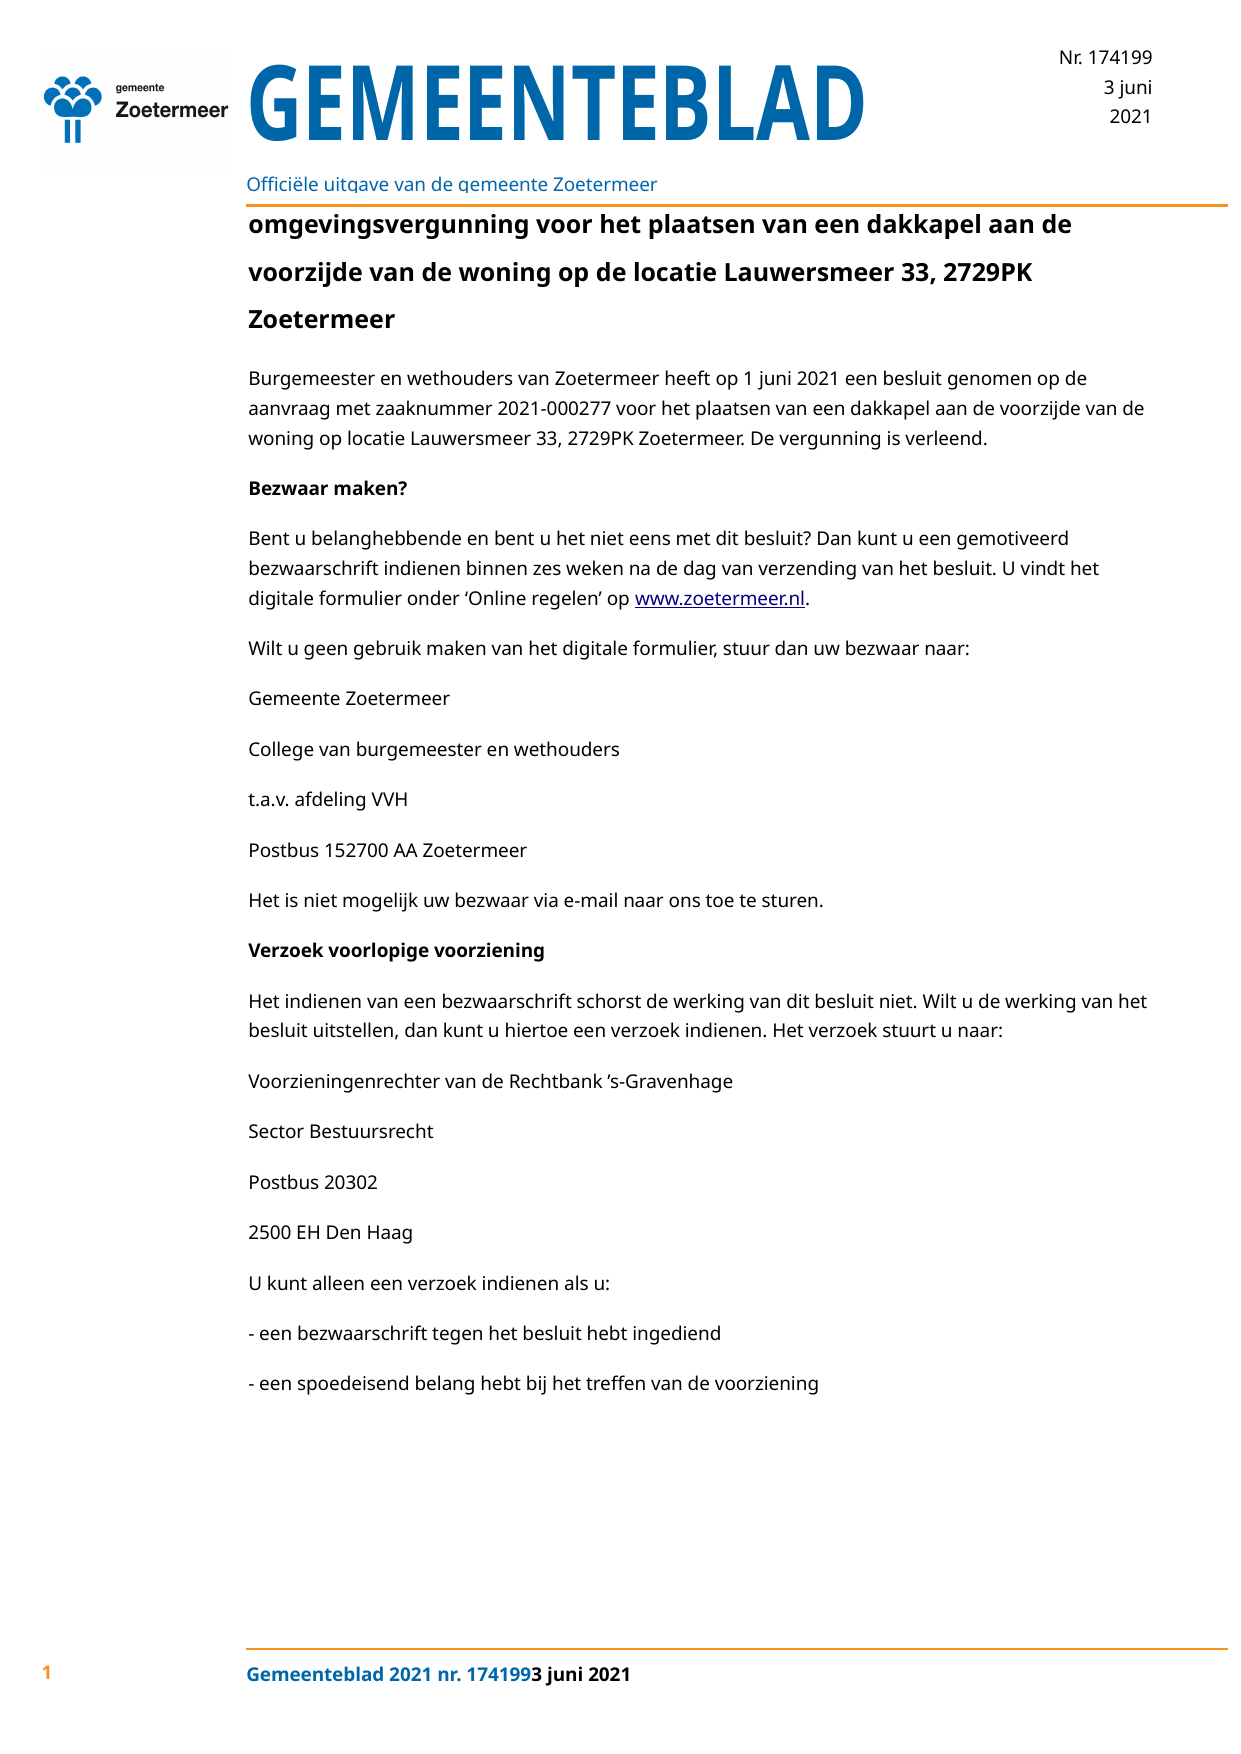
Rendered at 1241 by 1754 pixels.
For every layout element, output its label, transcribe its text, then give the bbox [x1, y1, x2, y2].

text - een bezwaarschrift tegen het besluit hebt ingediend [248, 1320, 1152, 1346]
text Burgemeester en wethouders van Zoetermeer heeft op 1 juni 2021 een besluit genomen op de aanvraag met zaaknummer 2021-000277 voor het plaatsen van een dakkapel aan de voorzijde van de woning op locatie Lauwersmeer 33, 2729PK Zoetermeer. De vergunning is verleend. [248, 366, 1152, 450]
text College van burgemeester en wethouders [248, 736, 1152, 762]
text U kunt alleen een verzoek indienen als u: [248, 1270, 1152, 1295]
text 2500 EH Den Haag [248, 1219, 1152, 1245]
text Het is niet mogelijk uw bezwaar via e-mail naar ons toe te sturen. [248, 887, 1152, 913]
text Bent u belanghebbende en bent u het niet eens met dit besluit? Dan kunt u een gemotiveerd bezwaarschrift indienen binnen zes weken na de dag van verzending van het besluit. U vindt het digitale formulier onder ‘Online regelen’ op www.zoetermeer.nl. [248, 526, 1152, 610]
text Het indienen van een bezwaarschrift schorst de werking van dit besluit niet. Wilt u de werking van het besluit uitstellen, dan kunt u hiertoe een verzoek indienen. Het verzoek stuurt u naar: [248, 988, 1152, 1043]
text Wilt u geen gebruik maken van het digitale formulier, stuur dan uw bezwaar naar: [248, 635, 1152, 661]
text omgevingsvergunning voor het plaatsen van een dakkapel aan de voorzijde van de woning op de locatie Lauwersmeer 33, 2729PK Zoetermeer [248, 207, 1152, 336]
text Postbus 152700 AA Zoetermeer [248, 837, 1152, 862]
text Sector Bestuursrecht [248, 1118, 1152, 1144]
text Voorzieningenrechter van de Rechtbank ’s-Gravenhage [248, 1068, 1152, 1094]
text t.a.v. afdeling VVH [248, 786, 1152, 812]
text Postbus 20302 [248, 1169, 1152, 1194]
text Verzoek voorlopige voorziening [248, 938, 1152, 963]
text Gemeente Zoetermeer [248, 686, 1152, 711]
text - een spoedeisend belang hebt bij het treffen van de voorziening [248, 1371, 1152, 1396]
text Bezwaar maken? [248, 475, 1152, 501]
picture [41, 47, 231, 172]
